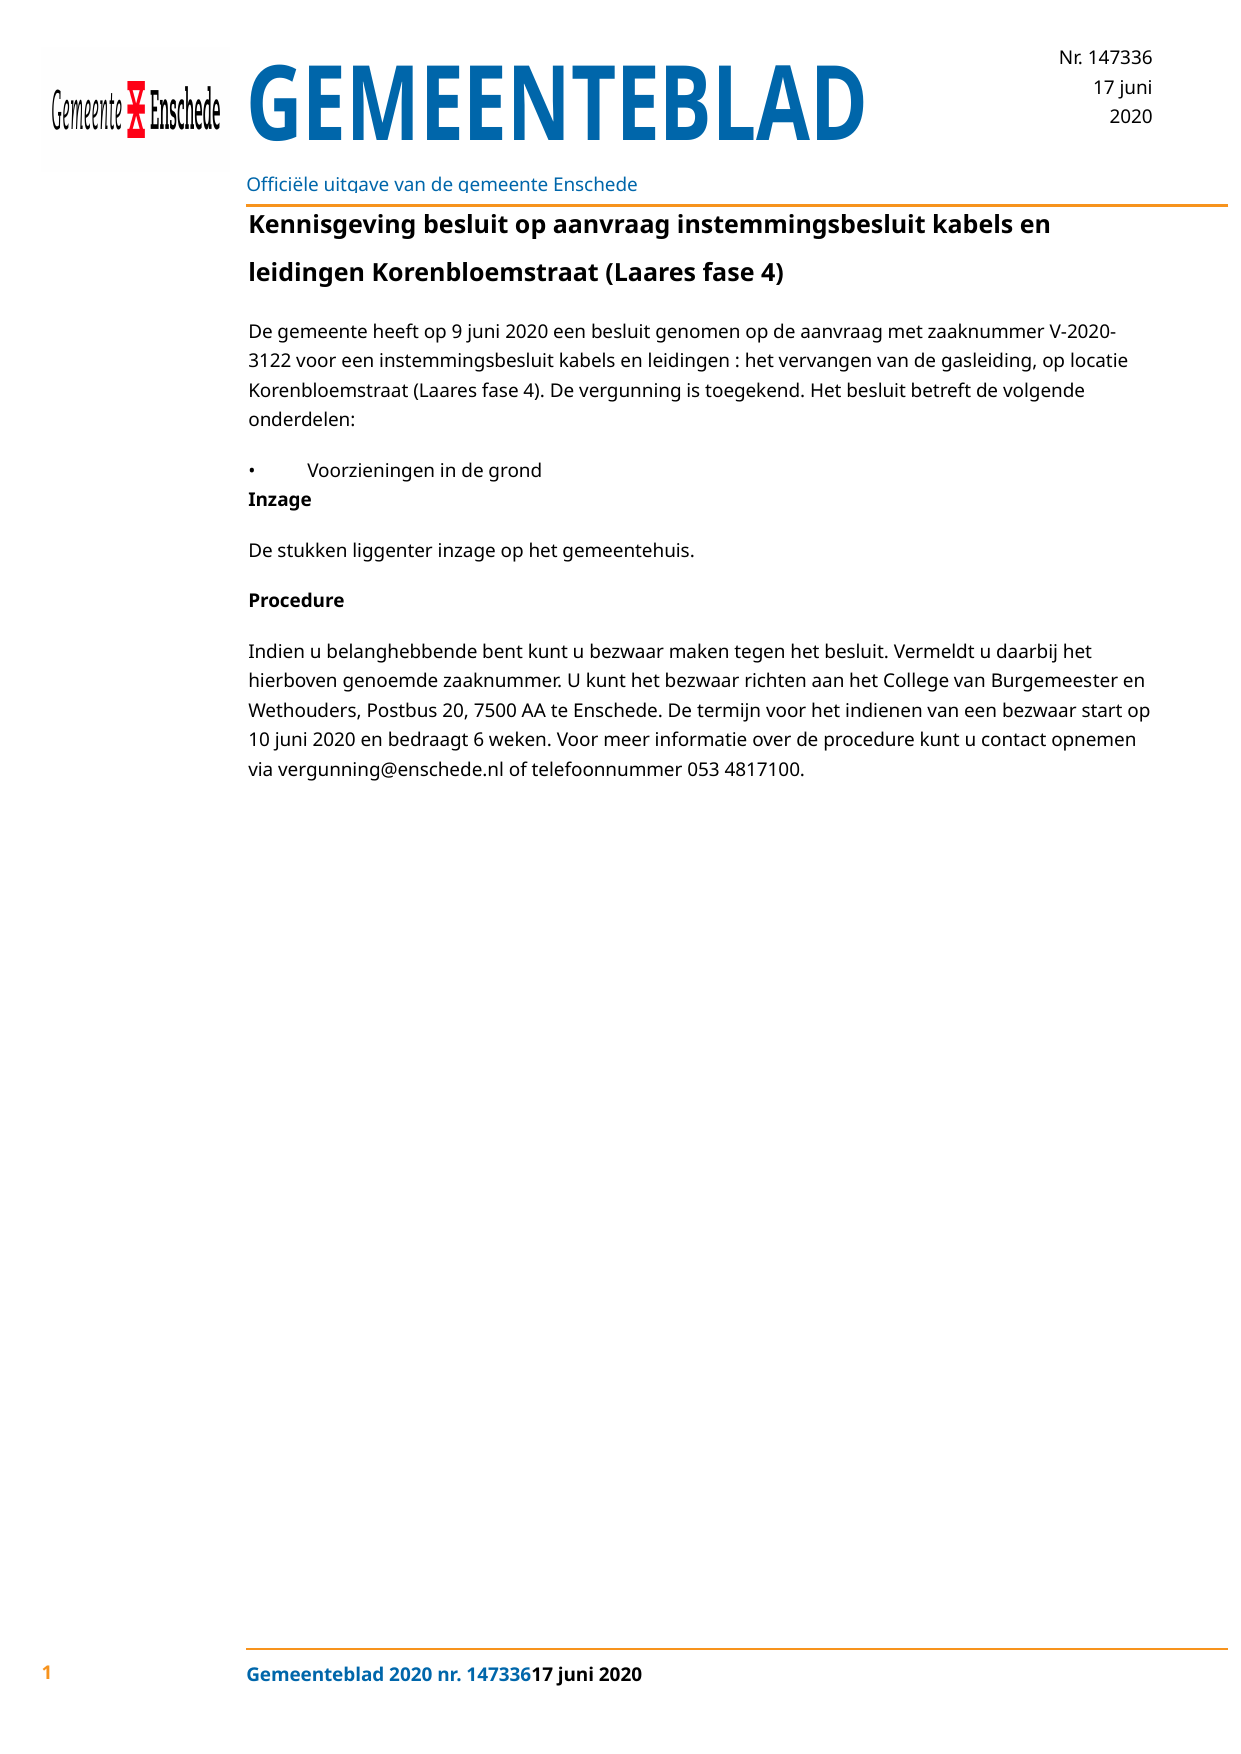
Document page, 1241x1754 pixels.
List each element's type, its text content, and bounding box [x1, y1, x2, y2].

text Inzage [248, 487, 1152, 512]
text De gemeente heeft op 9 juni 2020 een besluit genomen op de aanvraag met zaaknummer V-2020-3122 voor een instemmingsbesluit kabels en leidingen : het vervangen van de gasleiding, op locatie Korenbloemstraat (Laares fase 4). De vergunning is toegekend. Het besluit betreft de volgende onderdelen: [248, 318, 1152, 432]
text De stukken liggenter inzage op het gemeentehuis. [248, 537, 1152, 563]
picture [41, 47, 231, 172]
text Indien u belanghebbende bent kunt u bezwaar maken tegen het besluit. Vermeldt u daarbij het hierboven genoemde zaaknummer. U kunt het bezwaar richten aan het College van Burgemees­ter en Wethouders, Postbus 20, 7500 AA te Enschede. De termijn voor het indienen van een bezwaar start op 10 juni 2020 en bedraagt 6 weken. Voor meer informatie over de procedure kunt u contact opnemen via vergunning@enschede.nl of telefoonnummer 053 4817100. [248, 638, 1152, 782]
list Voorzieningen in de grond [248, 457, 1152, 483]
text Procedure [248, 587, 1152, 613]
text Kennisgeving besluit op aanvraag instemmingsbesluit kabels en leidingen Korenbloemstraat (Laares fase 4) [248, 207, 1152, 288]
